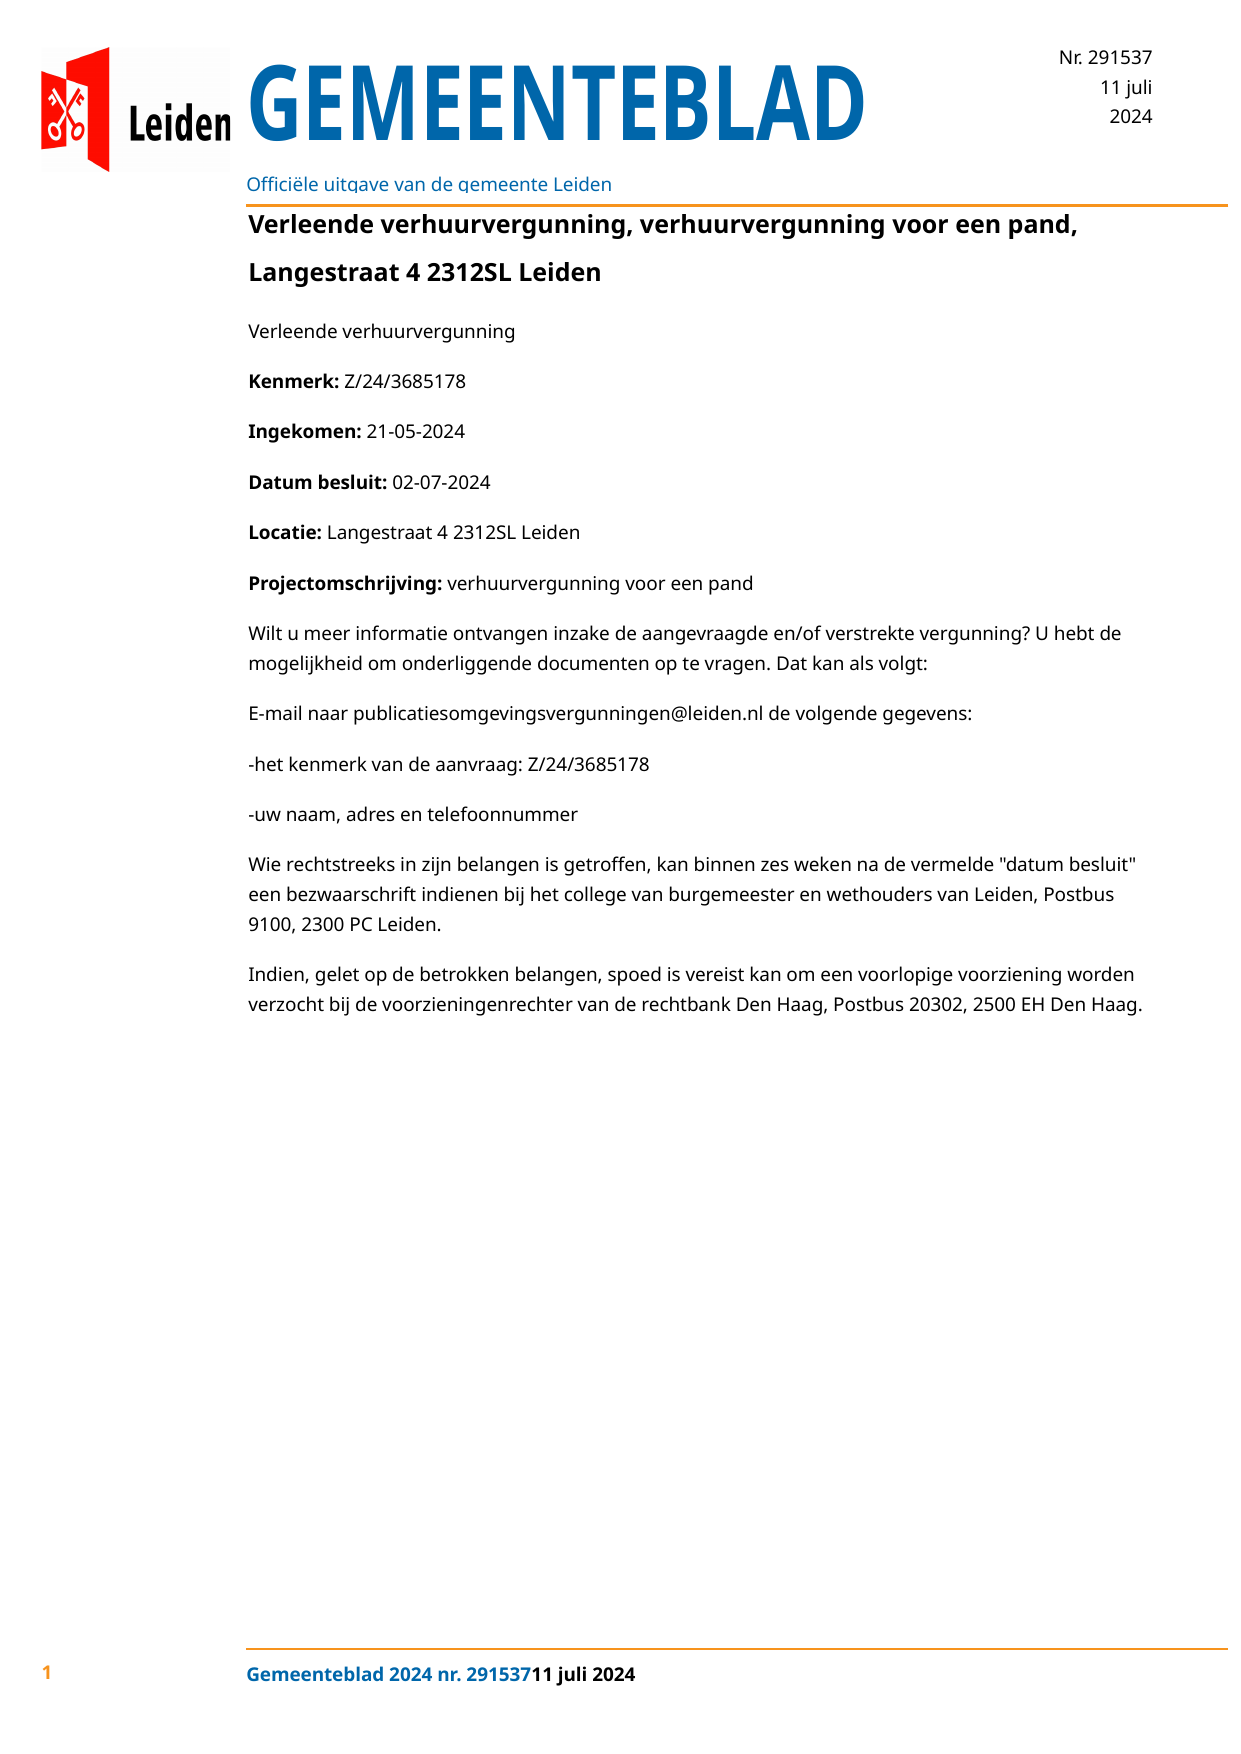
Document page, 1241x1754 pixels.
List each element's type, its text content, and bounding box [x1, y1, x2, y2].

text E-mail naar publicatiesomgevingsvergunningen@leiden.nl de volgende gegevens: [248, 700, 1152, 726]
text Verleende verhuurvergunning [248, 318, 1152, 344]
text Locatie: Langestraat 4 2312SL Leiden [248, 519, 1152, 545]
text Verleende verhuurvergunning, verhuurvergunning voor een pand, Langestraat 4 2312SL Leiden [248, 207, 1152, 288]
text Ingekomen: 21-05-2024 [248, 419, 1152, 444]
text Wilt u meer informatie ontvangen inzake de aangevraagde en/of verstrekte vergunning? U hebt de mogelijkheid om onderliggende documenten op te vragen. Dat kan als volgt: [248, 620, 1152, 676]
text Kenmerk: Z/24/3685178 [248, 368, 1152, 394]
text Wie rechtstreeks in zijn belangen is getroffen, kan binnen zes weken na de vermelde "datum besluit" een bezwaarschrift indienen bij het college van burgemeester en wethouders van Leiden, Postbus 9100, 2300 PC Leiden. [248, 852, 1152, 937]
text -het kenmerk van de aanvraag: Z/24/3685178 [248, 751, 1152, 777]
text Projectomschrijving: verhuurvergunning voor een pand [248, 570, 1152, 596]
text Datum besluit: 02-07-2024 [248, 469, 1152, 495]
picture [41, 47, 231, 172]
text -uw naam, adres en telefoonnummer [248, 801, 1152, 827]
text Indien, gelet op de betrokken belangen, spoed is vereist kan om een voorlopige voorziening worden verzocht bij de voorzieningenrechter van de rechtbank Den Haag, Postbus 20302, 2500 EH Den Haag. [248, 961, 1152, 1017]
